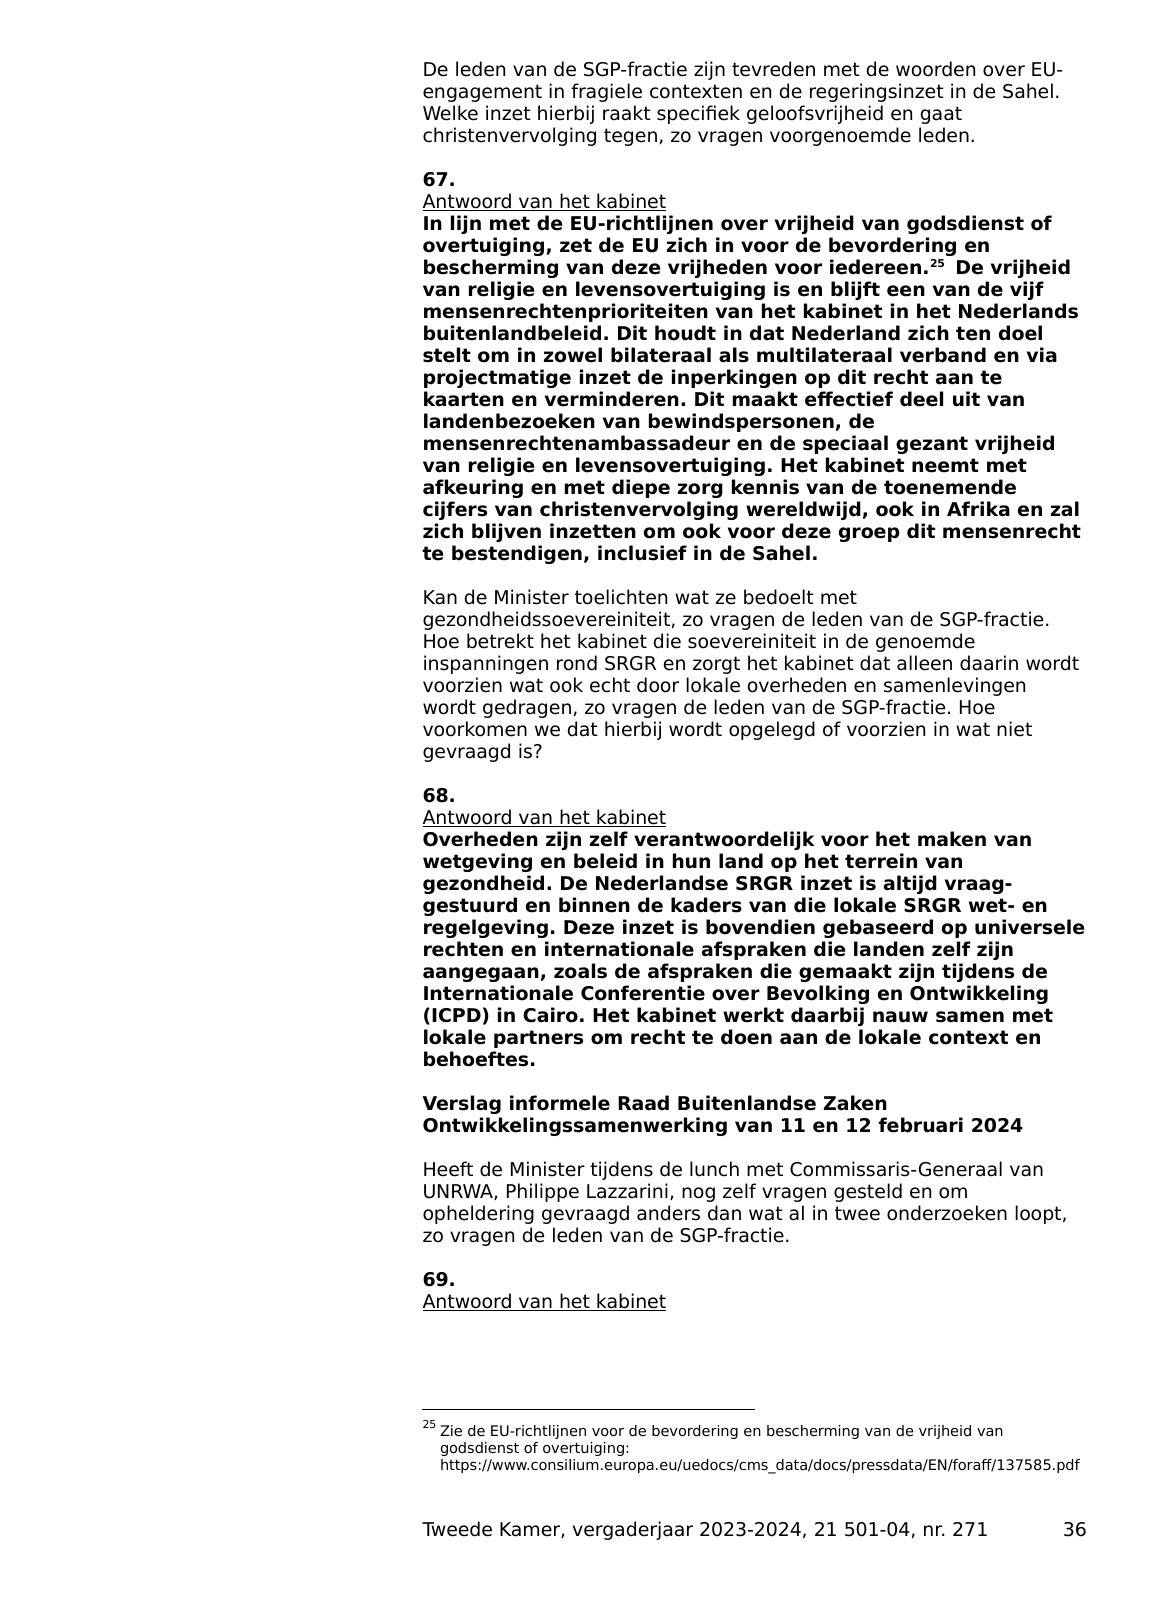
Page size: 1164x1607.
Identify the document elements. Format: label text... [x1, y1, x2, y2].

text Antwoord van het kabinet [422, 807, 1087, 829]
text 68. [422, 785, 1087, 807]
text Heeft de Minister tijdens de lunch met Commissaris-Generaal van UNRWA, Philippe Lazzarini, nog zelf vragen gesteld en om opheldering gevraagd anders dan wat al in twee onderzoeken loopt, zo vragen de leden van de SGP-fractie. [422, 1159, 1087, 1247]
subtitle Verslag informele Raad Buitenlandse Zaken Ontwikkelingssamenwerking van 11 en 12 februari 2024 [422, 1093, 1087, 1137]
text 69. [422, 1269, 1087, 1291]
text In lijn met de EU-richtlijnen over vrijheid van godsdienst of overtuiging, zet de EU zich in voor de bevordering en bescherming van deze vrijheden voor iedereen. De vrijheid van religie en levensovertuiging is en blijft een van de vijf mensenrechtenprioriteiten van het kabinet in het Nederlands buitenlandbeleid. Dit houdt in dat Nederland zich ten doel stelt om in zowel bilateraal als multilateraal verband en via projectmatige inzet de inperkingen op dit recht aan te kaarten en verminderen. Dit maakt effectief deel uit van landenbezoeken van bewindspersonen, de mensenrechtenambassadeur en de speciaal gezant vrijheid van religie en levensovertuiging. Het kabinet neemt met afkeuring en met diepe zorg kennis van de toenemende cijfers van christenvervolging wereldwijd, ook in Afrika en zal zich blijven inzetten om ook voor deze groep dit mensenrecht te bestendigen, inclusief in de Sahel. [422, 213, 1087, 565]
text Kan de Minister toelichten wat ze bedoelt met gezondheidssoevereiniteit, zo vragen de leden van de SGP-fractie. Hoe betrekt het kabinet die soevereiniteit in de genoemde inspanningen rond SRGR en zorgt het kabinet dat alleen daarin wordt voorzien wat ook echt door lokale overheden en samenlevingen wordt gedragen, zo vragen de leden van de SGP-fractie. Hoe voorkomen we dat hierbij wordt opgelegd of voorzien in wat niet gevraagd is? [422, 587, 1087, 763]
text Antwoord van het kabinet [422, 191, 1087, 213]
text Overheden zijn zelf verantwoordelijk voor het maken van wetgeving en beleid in hun land op het terrein van gezondheid. De Nederlandse SRGR inzet is altijd vraag-gestuurd en binnen de kaders van die lokale SRGR wet- en regelgeving. Deze inzet is bovendien gebaseerd op universele rechten en internationale afspraken die landen zelf zijn aangegaan, zoals de afspraken die gemaakt zijn tijdens de Internationale Conferentie over Bevolking en Ontwikkeling (ICPD) in Cairo. Het kabinet werkt daarbij nauw samen met lokale partners om recht te doen aan de lokale context en behoeftes. [422, 829, 1087, 1071]
text Zie de EU-richtlijnen voor de bevordering en bescherming van de vrijheid van godsdienst of overtuiging: https://www.consilium.europa.eu/uedocs/cms_data/docs/pressdata/EN/foraff/137585.pdf [422, 1418, 1087, 1474]
text Antwoord van het kabinet [422, 1291, 1087, 1313]
text 67. [422, 169, 1087, 191]
text De leden van de SGP-fractie zijn tevreden met de woorden over EU-engagement in fragiele contexten en de regeringsinzet in de Sahel. Welke inzet hierbij raakt specifiek geloofsvrijheid en gaat christenvervolging tegen, zo vragen voorgenoemde leden. [422, 59, 1087, 147]
